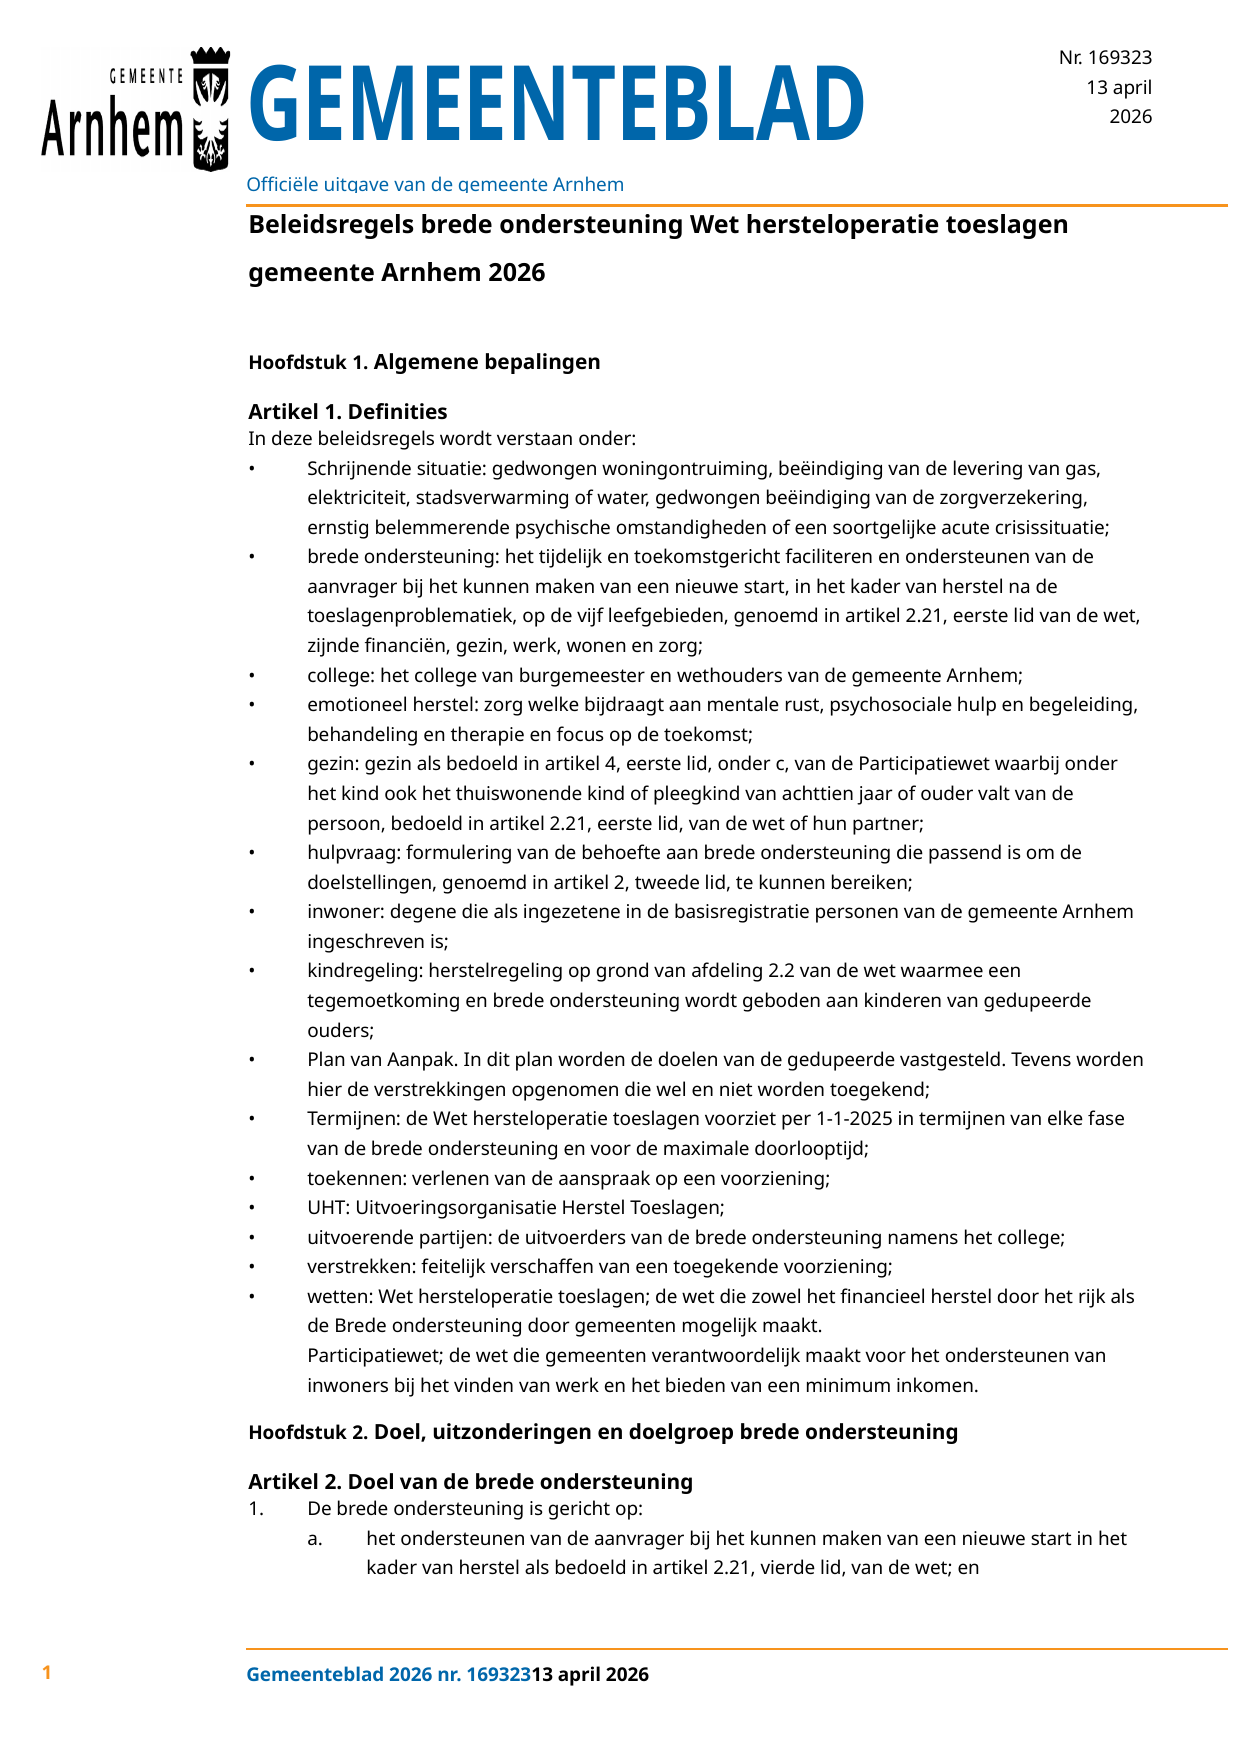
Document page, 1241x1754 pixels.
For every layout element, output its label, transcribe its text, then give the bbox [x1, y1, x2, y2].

list verstrekken: feitelijk verschaffen van een toegekende voorziening; [248, 1253, 1152, 1279]
list Schrijnende situatie: gedwongen woningontruiming, beëindiging van de levering van gas, elektriciteit, stadsverwarming of water, gedwongen beëindiging van de zorgverzekering, ernstig belemmerende psychische omstandigheden of een soortgelijke acute crisissituatie; [248, 455, 1152, 540]
list kindregeling: herstelregeling op grond van afdeling 2.2 van de wet waarmee een tegemoetkoming en brede ondersteuning wordt geboden aan kinderen van gedupeerde ouders; [248, 958, 1152, 1043]
list UHT: Uitvoeringsorganisatie Herstel Toeslagen; [248, 1194, 1152, 1220]
list Participatiewet; de wet die gemeenten verantwoordelijk maakt voor het ondersteunen van inwoners bij het vinden van werk en het bieden van een minimum inkomen. [248, 1342, 1152, 1398]
list uitvoerende partijen: de uitvoerders van de brede ondersteuning namens het college; [248, 1224, 1152, 1250]
list hulpvraag: formulering van de behoefte aan brede ondersteuning die passend is om de doelstellingen, genoemd in artikel 2, tweede lid, te kunnen bereiken; [248, 839, 1152, 895]
list Plan van Aanpak. In dit plan worden de doelen van de gedupeerde vastgesteld. Tevens worden hier de verstrekkingen opgenomen die wel en niet worden toegekend; [248, 1046, 1152, 1102]
list emotioneel herstel: zorg welke bijdraagt aan mentale rust, psychosociale hulp en begeleiding, behandeling en therapie en focus op de toekomst; [248, 691, 1152, 747]
list brede ondersteuning: het tijdelijk en toekomstgericht faciliteren en ondersteunen van de aanvrager bij het kunnen maken van een nieuwe start, in het kader van herstel na de toeslagenproblematiek, op de vijf leefgebieden, genoemd in artikel 2.21, eerste lid van de wet, zijnde financiën, gezin, werk, wonen en zorg; [248, 543, 1152, 658]
list inwoner: degene die als ingezetene in de basisregistratie personen van de gemeente Arnhem ingeschreven is; [248, 898, 1152, 954]
text Beleidsregels brede ondersteuning Wet hersteloperatie toeslagen gemeente Arnhem 2026 [248, 207, 1152, 288]
picture [41, 47, 231, 172]
text Artikel 2. Doel van de brede ondersteuning [248, 1467, 1152, 1495]
list het ondersteunen van de aanvrager bij het kunnen maken van een nieuwe start in het kader van herstel als bedoeld in artikel 2.21, vierde lid, van de wet; en [307, 1525, 1152, 1580]
text Artikel 1. Definities [248, 397, 1152, 425]
text Hoofdstuk 1. Algemene bepalingen [248, 347, 1152, 376]
list wetten: Wet hersteloperatie toeslagen; de wet die zowel het financieel herstel door het rijk als de Brede ondersteuning door gemeenten mogelijk maakt. [248, 1283, 1152, 1338]
list toekennen: verlenen van de aanspraak op een voorziening; [248, 1165, 1152, 1191]
text Hoofdstuk 2. Doel, uitzonderingen en doelgroep brede ondersteuning [248, 1417, 1152, 1446]
list De brede ondersteuning is gericht op: [248, 1495, 1152, 1521]
list gezin: gezin als bedoeld in artikel 4, eerste lid, onder c, van de Participatiewet waarbij onder het kind ook het thuiswonende kind of pleegkind van achttien jaar of ouder valt van de persoon, bedoeld in artikel 2.21, eerste lid, van de wet of hun partner; [248, 751, 1152, 836]
list college: het college van burgemeester en wethouders van de gemeente Arnhem; [248, 662, 1152, 688]
text In deze beleidsregels wordt verstaan onder: [248, 425, 1152, 451]
list Termijnen: de Wet hersteloperatie toeslagen voorziet per 1-1-2025 in termijnen van elke fase van de brede ondersteuning en voor de maximale doorlooptijd; [248, 1106, 1152, 1161]
